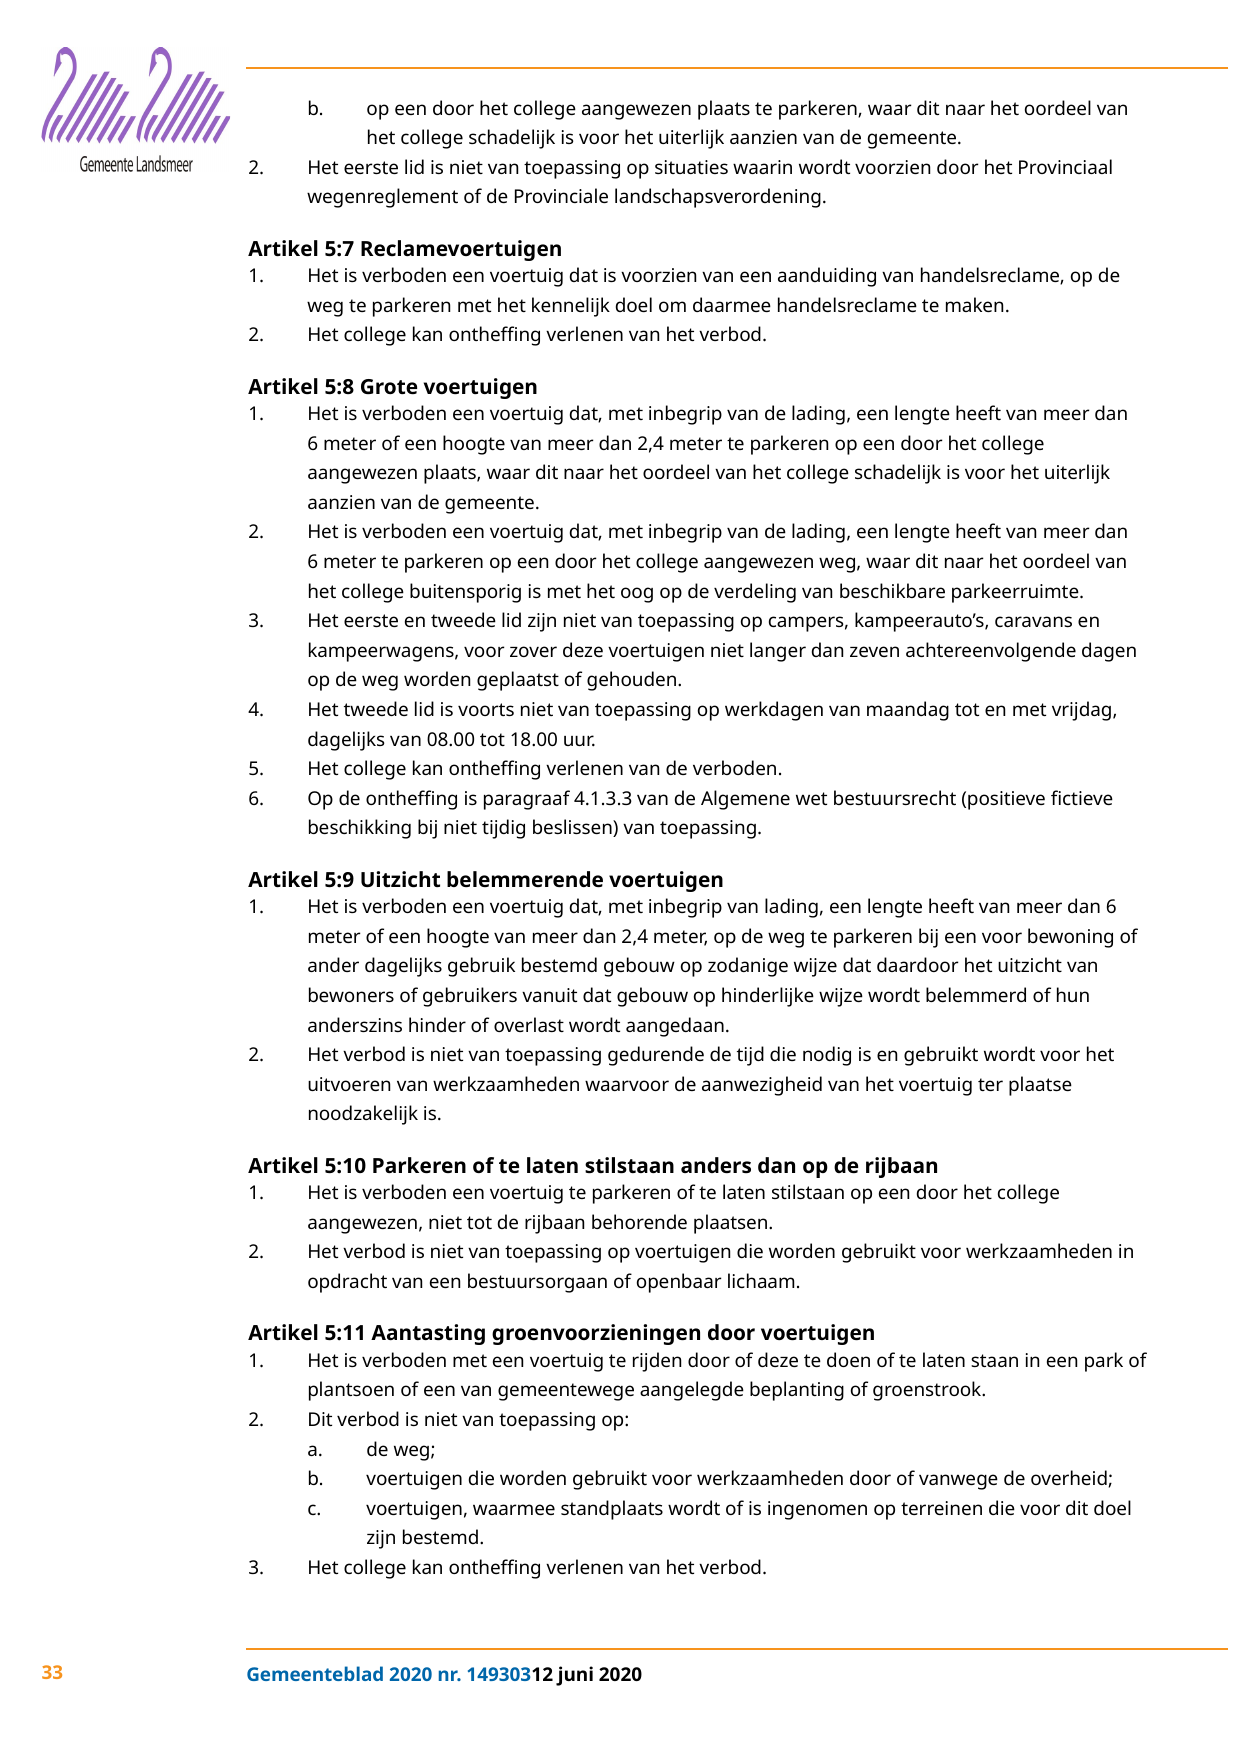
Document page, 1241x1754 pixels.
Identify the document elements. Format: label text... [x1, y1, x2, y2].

list Het is verboden met een voertuig te rijden door of deze te doen of te laten staan in een park of plantsoen of een van gemeentewege aangelegde beplanting of groenstrook. [248, 1347, 1152, 1402]
list Het college kan ontheffing verlenen van het verbod. [248, 1554, 1152, 1580]
list Het eerste en tweede lid zijn niet van toepassing op campers, kampeerauto’s, caravans en kampeerwagens, voor zover deze voertuigen niet langer dan zeven achtereenvolgende dagen op de weg worden geplaatst of gehouden. [248, 607, 1152, 692]
list op een door het college aangewezen plaats te parkeren, waar dit naar het oordeel van het college schadelijk is voor het uiterlijk aanzien van de gemeente. [307, 95, 1152, 150]
list voertuigen, waarmee standplaats wordt of is ingenomen op terreinen die voor dit doel zijn bestemd. [307, 1495, 1152, 1550]
text Artikel 5:9 Uitzicht belemmerende voertuigen [248, 865, 1152, 893]
list Het college kan ontheffing verlenen van de verboden. [248, 755, 1152, 781]
list Het is verboden een voertuig te parkeren of te laten stilstaan op een door het college aangewezen, niet tot de rijbaan behorende plaatsen. [248, 1179, 1152, 1235]
list Het eerste lid is niet van toepassing op situaties waarin wordt voorzien door het Provinciaal wegenreglement of de Provinciale landschapsverordening. [248, 154, 1152, 209]
list voertuigen die worden gebruikt voor werkzaamheden door of vanwege de overheid; [307, 1465, 1152, 1491]
list Het is verboden een voertuig dat, met inbegrip van de lading, een lengte heeft van meer dan 6 meter of een hoogte van meer dan 2,4 meter te parkeren op een door het college aangewezen plaats, waar dit naar het oordeel van het college schadelijk is voor het uiterlijk aanzien van de gemeente. [248, 400, 1152, 515]
list Het tweede lid is voorts niet van toepassing op werkdagen van maandag tot en met vrijdag, dagelijks van 08.00 tot 18.00 uur. [248, 696, 1152, 752]
text Artikel 5:11 Aantasting groenvoorzieningen door voertuigen [248, 1318, 1152, 1347]
list de weg; [307, 1436, 1152, 1461]
list Het is verboden een voertuig dat, met inbegrip van lading, een lengte heeft van meer dan 6 meter of een hoogte van meer dan 2,4 meter, op de weg te parkeren bij een voor bewoning of ander dagelijks gebruik bestemd gebouw op zodanige wijze dat daardoor het uitzicht van bewoners of gebruikers vanuit dat gebouw op hinderlijke wijze wordt belemmerd of hun anderszins hinder of overlast wordt aangedaan. [248, 893, 1152, 1037]
list Het is verboden een voertuig dat is voorzien van een aanduiding van handelsreclame, op de weg te parkeren met het kennelijk doel om daarmee handelsreclame te maken. [248, 262, 1152, 318]
text Artikel 5:10 Parkeren of te laten stilstaan anders dan op de rijbaan [248, 1151, 1152, 1179]
list Het verbod is niet van toepassing op voertuigen die worden gebruikt voor werkzaamheden in opdracht van een bestuursorgaan of openbaar lichaam. [248, 1238, 1152, 1294]
list Het verbod is niet van toepassing gedurende de tijd die nodig is en gebruikt wordt voor het uitvoeren van werkzaamheden waarvoor de aanwezigheid van het voertuig ter plaatse noodzakelijk is. [248, 1041, 1152, 1126]
list Het college kan ontheffing verlenen van het verbod. [248, 322, 1152, 347]
text Artikel 5:8 Grote voertuigen [248, 372, 1152, 400]
list Dit verbod is niet van toepassing op: [248, 1406, 1152, 1432]
list Het is verboden een voertuig dat, met inbegrip van de lading, een lengte heeft van meer dan 6 meter te parkeren op een door het college aangewezen weg, waar dit naar het oordeel van het college buitensporig is met het oog op de verdeling van beschikbare parkeerruimte. [248, 519, 1152, 604]
list Op de ontheffing is paragraaf 4.1.3.3 van de Algemene wet bestuursrecht (positieve fictieve beschikking bij niet tijdig beslissen) van toepassing. [248, 785, 1152, 840]
text Artikel 5:7 Reclamevoertuigen [248, 234, 1152, 262]
picture [41, 47, 231, 172]
